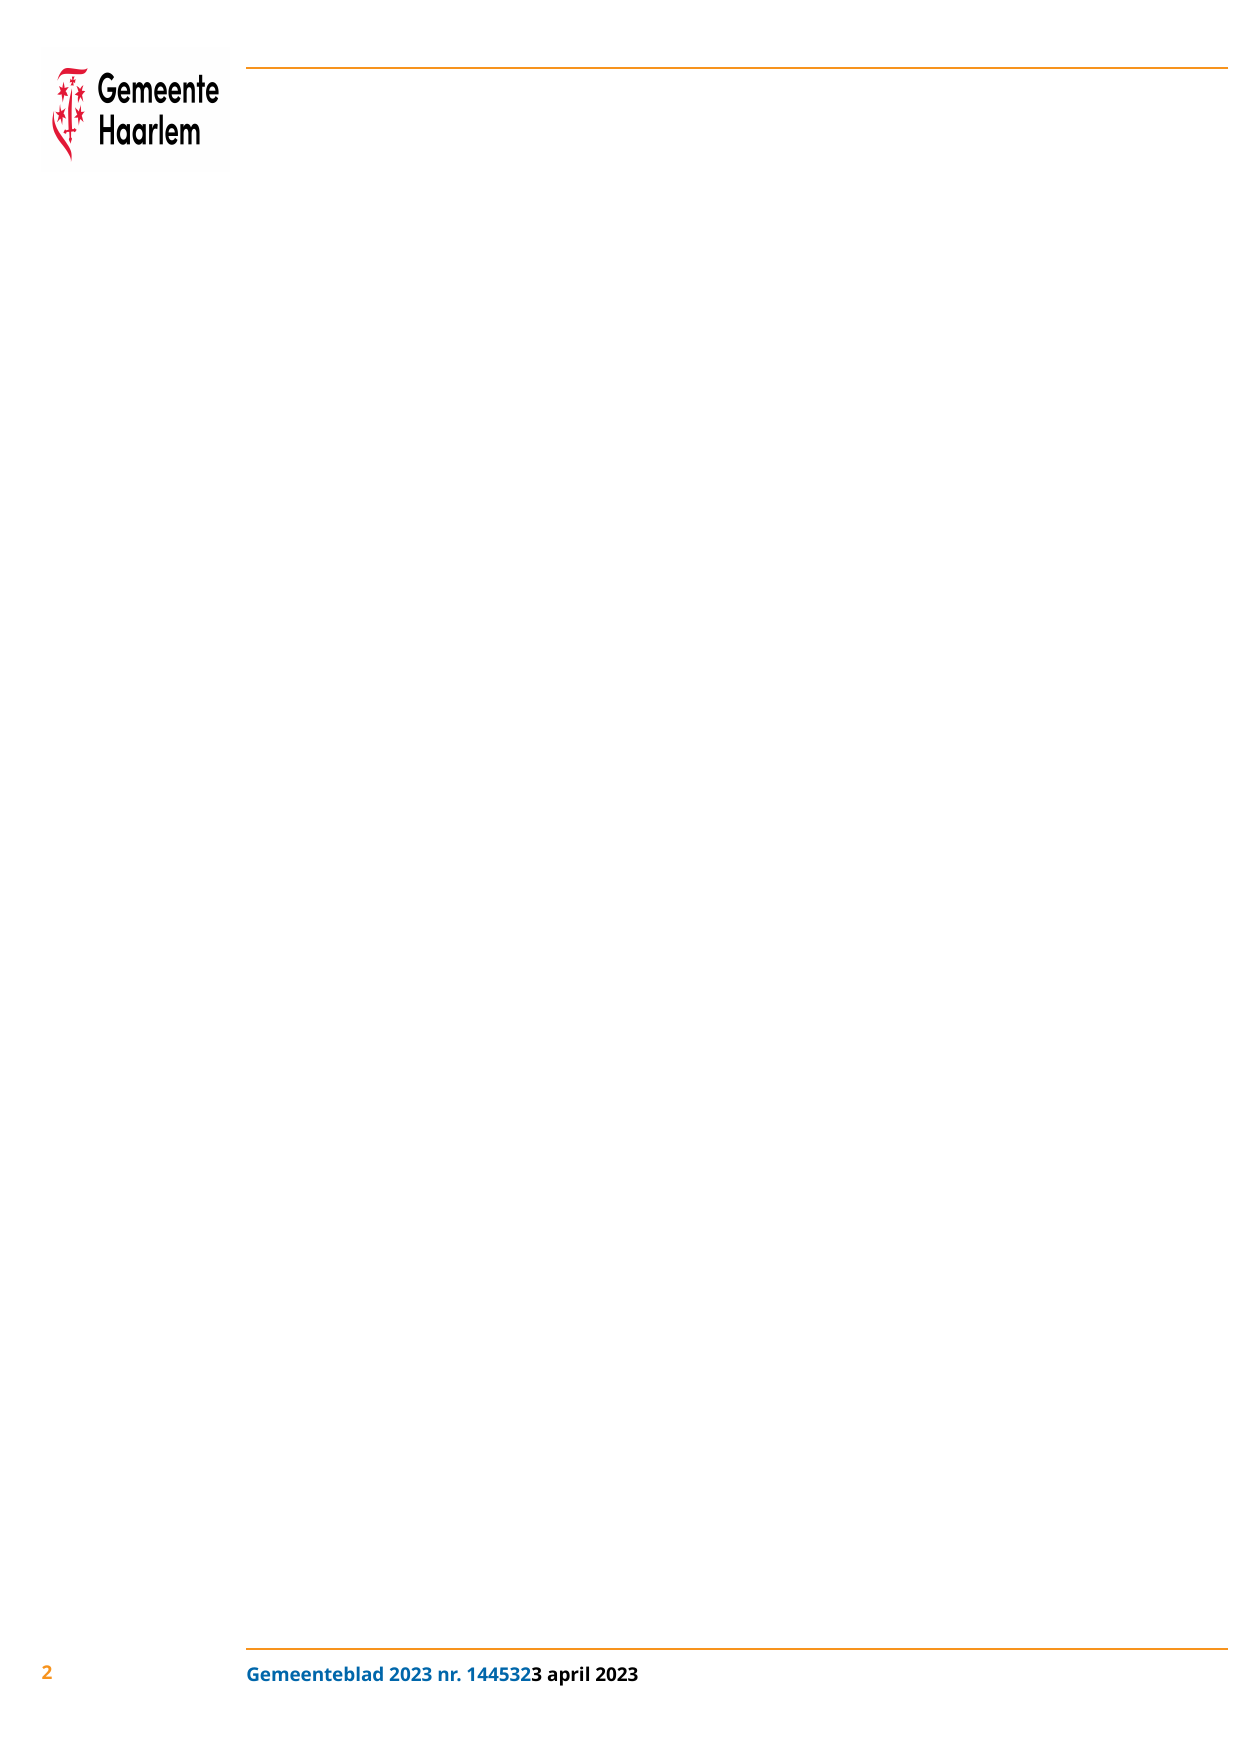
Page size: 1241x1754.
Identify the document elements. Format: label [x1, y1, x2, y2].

picture [41, 47, 231, 172]
